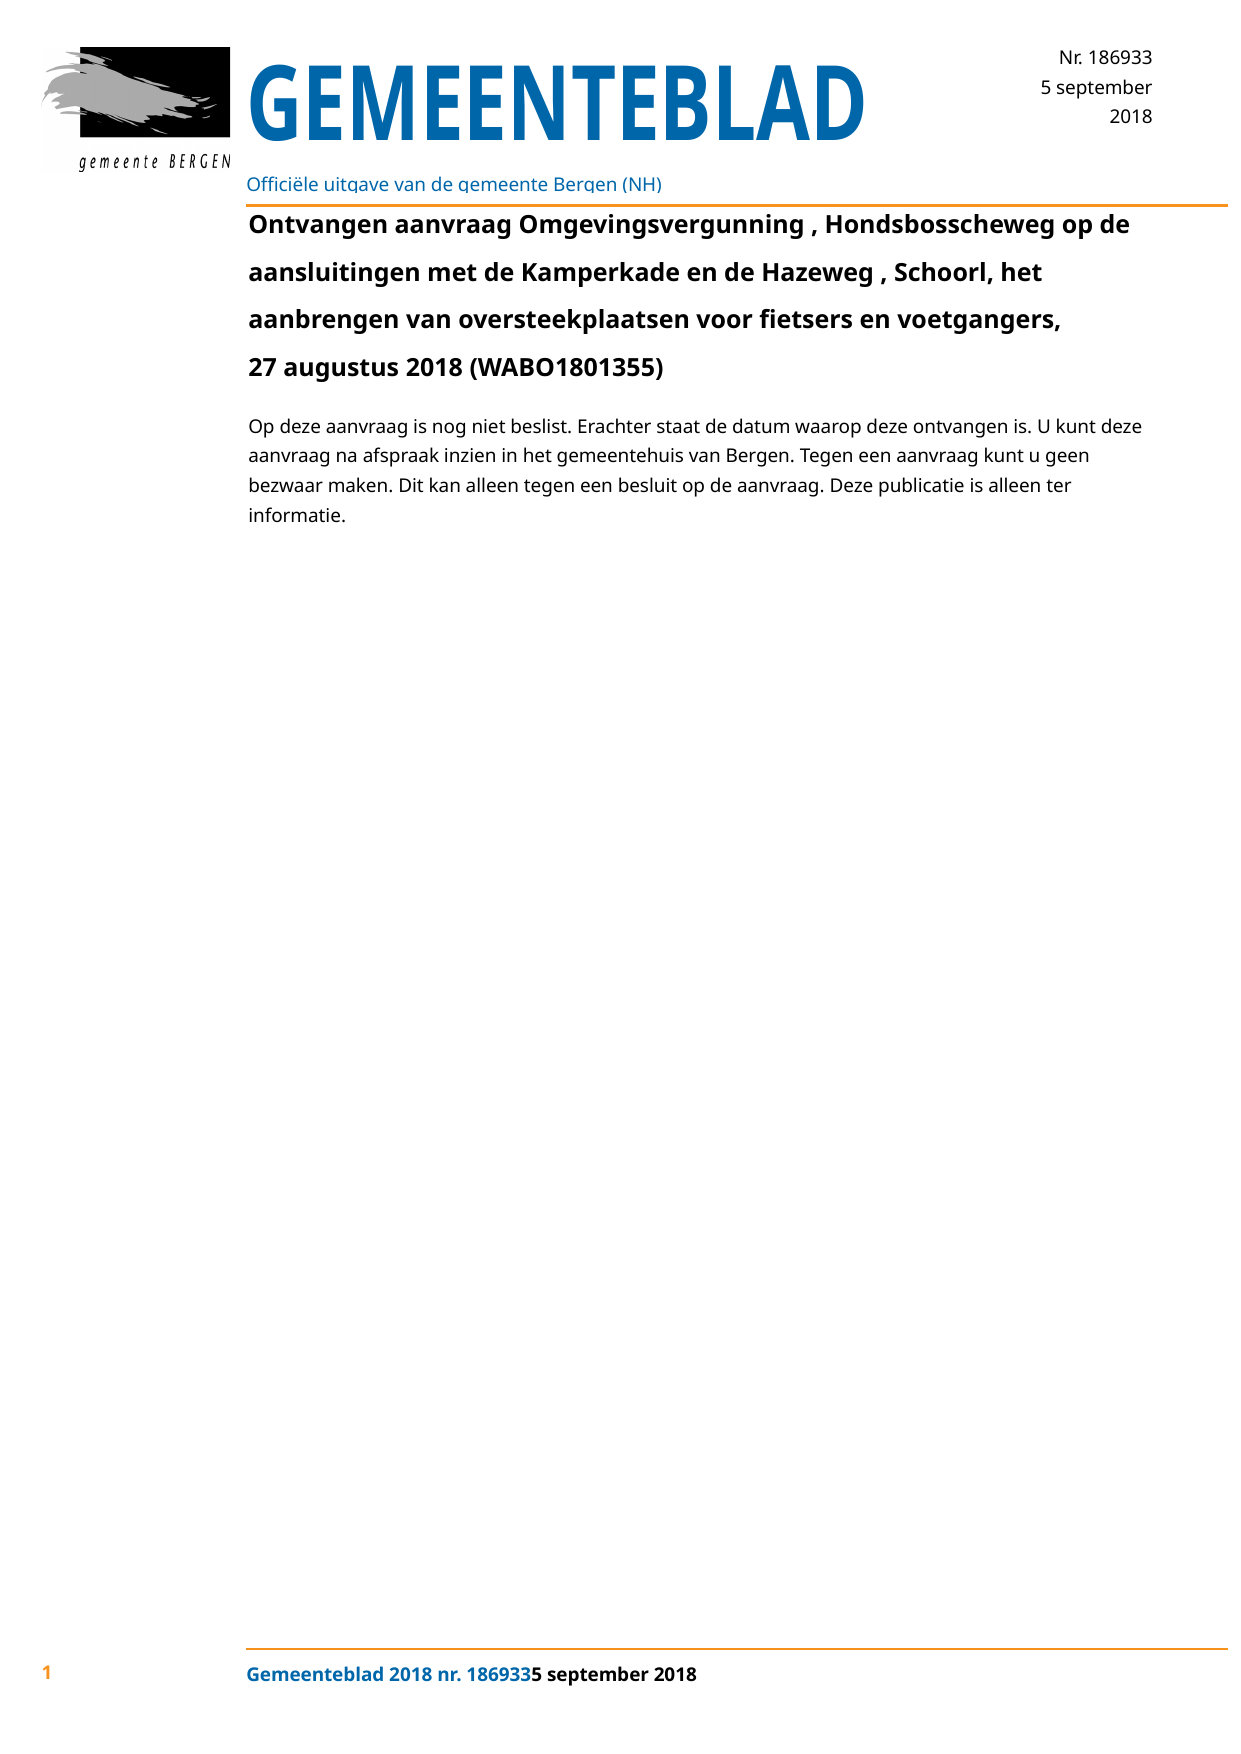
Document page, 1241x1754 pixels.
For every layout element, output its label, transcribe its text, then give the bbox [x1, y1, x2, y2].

picture [41, 47, 231, 172]
text Ontvangen aanvraag Omgevingsvergunning , Hondsbosscheweg op de aansluitingen met de Kamperkade en de Hazeweg , Schoorl, het aanbrengen van oversteekplaatsen voor fietsers en voetgangers, 27 augustus 2018 (WABO1801355) [248, 207, 1152, 384]
text Op deze aanvraag is nog niet beslist. Erachter staat de datum waarop deze ontvangen is. U kunt deze aanvraag na afspraak inzien in het gemeentehuis van Bergen. Tegen een aanvraag kunt u geen bezwaar maken. Dit kan alleen tegen een besluit op de aanvraag. Deze publicatie is alleen ter informatie. [248, 413, 1152, 528]
